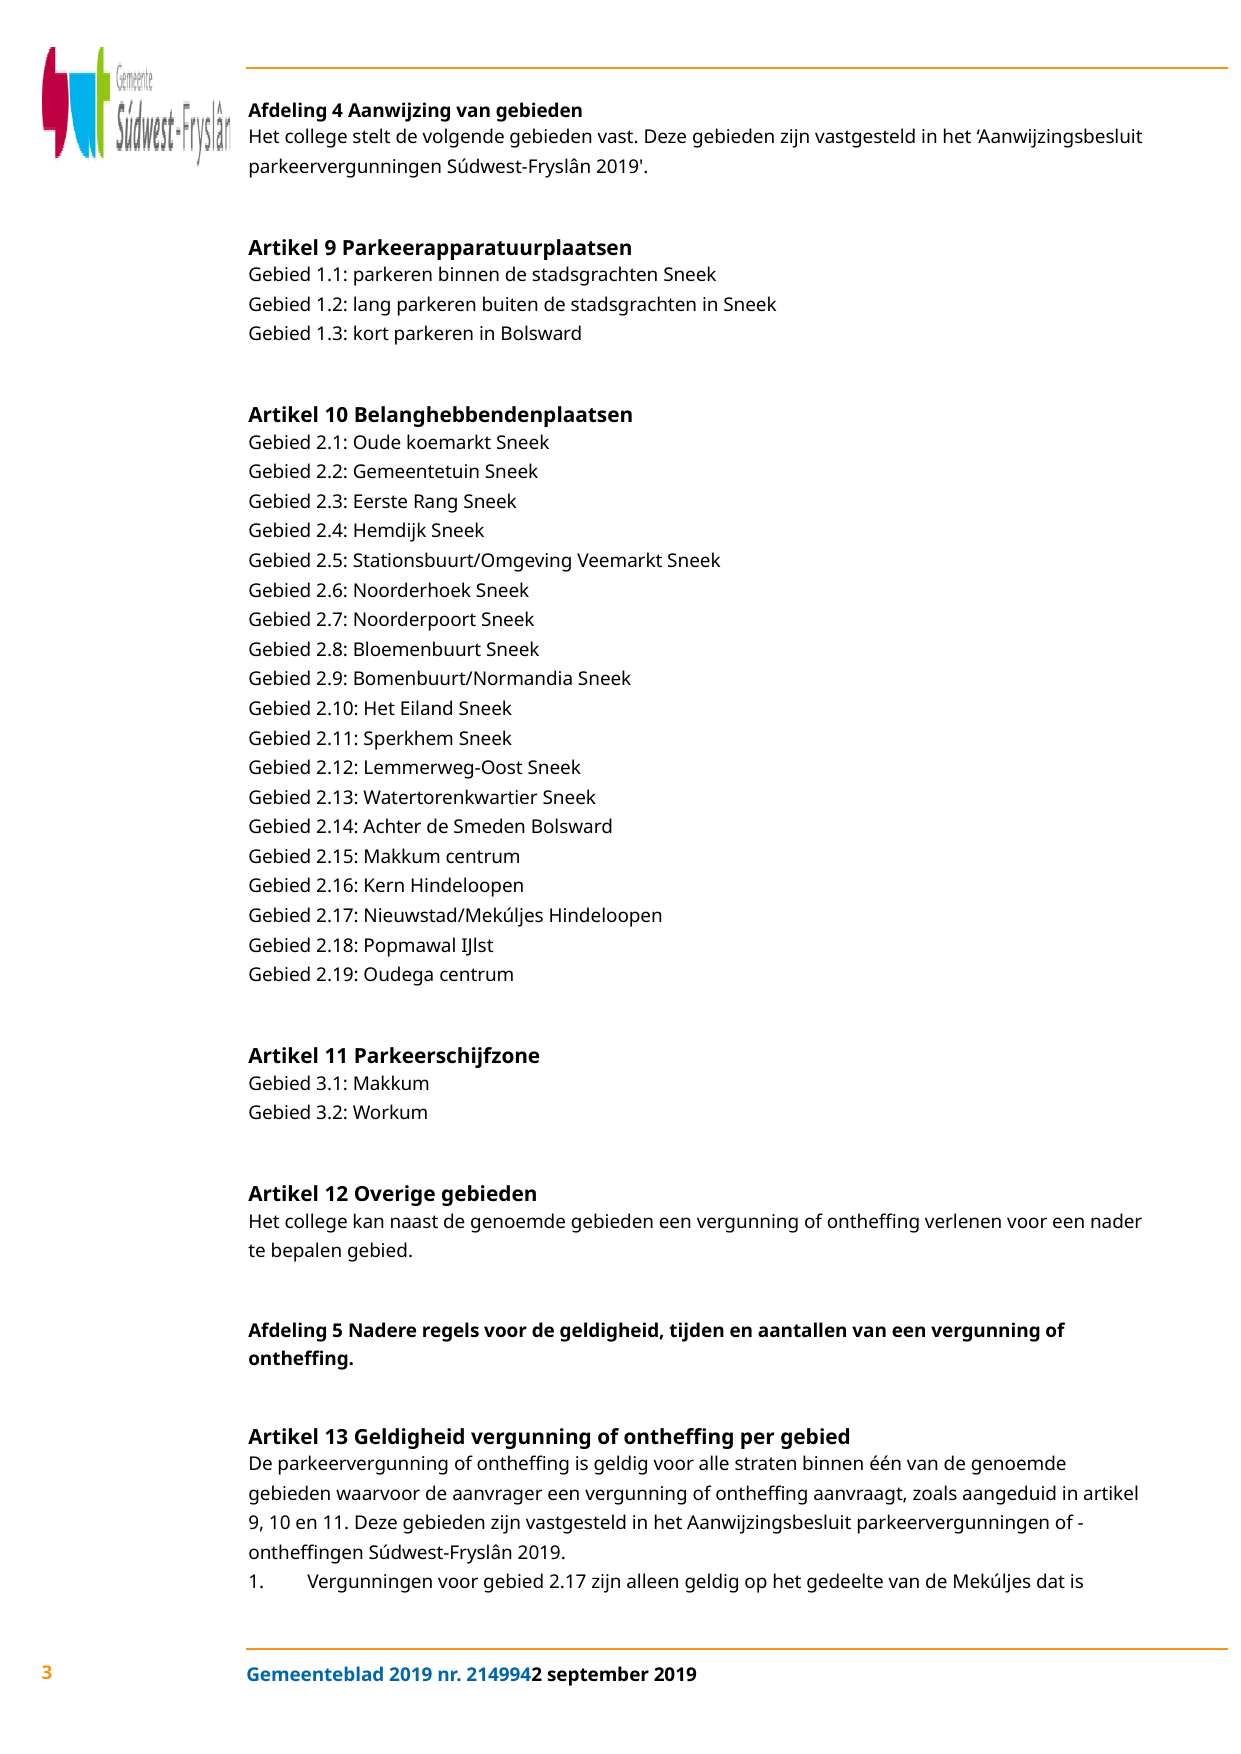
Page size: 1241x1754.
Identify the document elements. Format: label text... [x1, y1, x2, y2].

text Gebied 2.10: Het Eiland Sneek [248, 695, 1152, 721]
text Het college stelt de volgende gebieden vast. Deze gebieden zijn vastgesteld in het ‘Aanwijzingsbesluit parkeervergunningen Súdwest-Fryslân 2019'. [248, 123, 1152, 178]
text Artikel 10 Belanghebbendenplaatsen [248, 400, 1152, 429]
text Gebied 2.1: Oude koemarkt Sneek [248, 429, 1152, 454]
text Gebied 3.2: Workum [248, 1099, 1152, 1125]
text De parkeervergunning of ontheffing is geldig voor alle straten binnen één van de genoemde gebieden waarvoor de aanvrager een vergunning of ontheffing aanvraagt, zoals aangeduid in artikel 9, 10 en 11. Deze gebieden zijn vastgesteld in het Aanwijzingsbesluit parkeervergunningen of -ontheffingen Súdwest-Fryslân 2019. [248, 1450, 1152, 1565]
text Gebied 2.3: Eerste Rang Sneek [248, 488, 1152, 514]
text Gebied 2.15: Makkum centrum [248, 843, 1152, 869]
text Gebied 2.12: Lemmerweg-Oost Sneek [248, 754, 1152, 780]
text Gebied 1.3: kort parkeren in Bolsward [248, 320, 1152, 346]
picture [41, 47, 231, 172]
text Gebied 2.16: Kern Hindeloopen [248, 873, 1152, 898]
text Artikel 11 Parkeerschijfzone [248, 1041, 1152, 1070]
text Gebied 1.2: lang parkeren buiten de stadsgrachten in Sneek [248, 291, 1152, 317]
text Gebied 2.14: Achter de Smeden Bolsward [248, 813, 1152, 839]
text Gebied 2.11: Sperkhem Sneek [248, 725, 1152, 750]
list Vergunningen voor gebied 2.17 zijn alleen geldig op het gedeelte van de Mekúljes dat is [248, 1569, 1152, 1594]
text Artikel 12 Overige gebieden [248, 1179, 1152, 1208]
text Gebied 2.18: Popmawal IJlst [248, 932, 1152, 957]
text Het college kan naast de genoemde gebieden een vergunning of ontheffing verlenen voor een nader te bepalen gebied. [248, 1208, 1152, 1263]
text Gebied 3.1: Makkum [248, 1070, 1152, 1096]
text Gebied 2.13: Watertorenkwartier Sneek [248, 784, 1152, 809]
text Gebied 2.9: Bomenbuurt/Normandia Sneek [248, 666, 1152, 691]
text Gebied 2.17: Nieuwstad/Mekúljes Hindeloopen [248, 902, 1152, 928]
text Gebied 2.19: Oudega centrum [248, 961, 1152, 987]
text Artikel 13 Geldigheid vergunning of ontheffing per gebied [248, 1422, 1152, 1450]
text Gebied 2.2: Gemeentetuin Sneek [248, 458, 1152, 484]
text Afdeling 5 Nadere regels voor de geldigheid, tijden en aantallen van een vergunning of ontheffing. [248, 1317, 1152, 1372]
text Gebied 1.1: parkeren binnen de stadsgrachten Sneek [248, 261, 1152, 287]
text Afdeling 4 Aanwijzing van gebieden [248, 95, 1152, 123]
text Gebied 2.7: Noorderpoort Sneek [248, 606, 1152, 632]
text Gebied 2.8: Bloemenbuurt Sneek [248, 636, 1152, 662]
text Artikel 9 Parkeerapparatuurplaatsen [248, 233, 1152, 261]
text Gebied 2.5: Stationsbuurt/Omgeving Veemarkt Sneek [248, 547, 1152, 573]
text Gebied 2.6: Noorderhoek Sneek [248, 577, 1152, 602]
text Gebied 2.4: Hemdijk Sneek [248, 518, 1152, 543]
